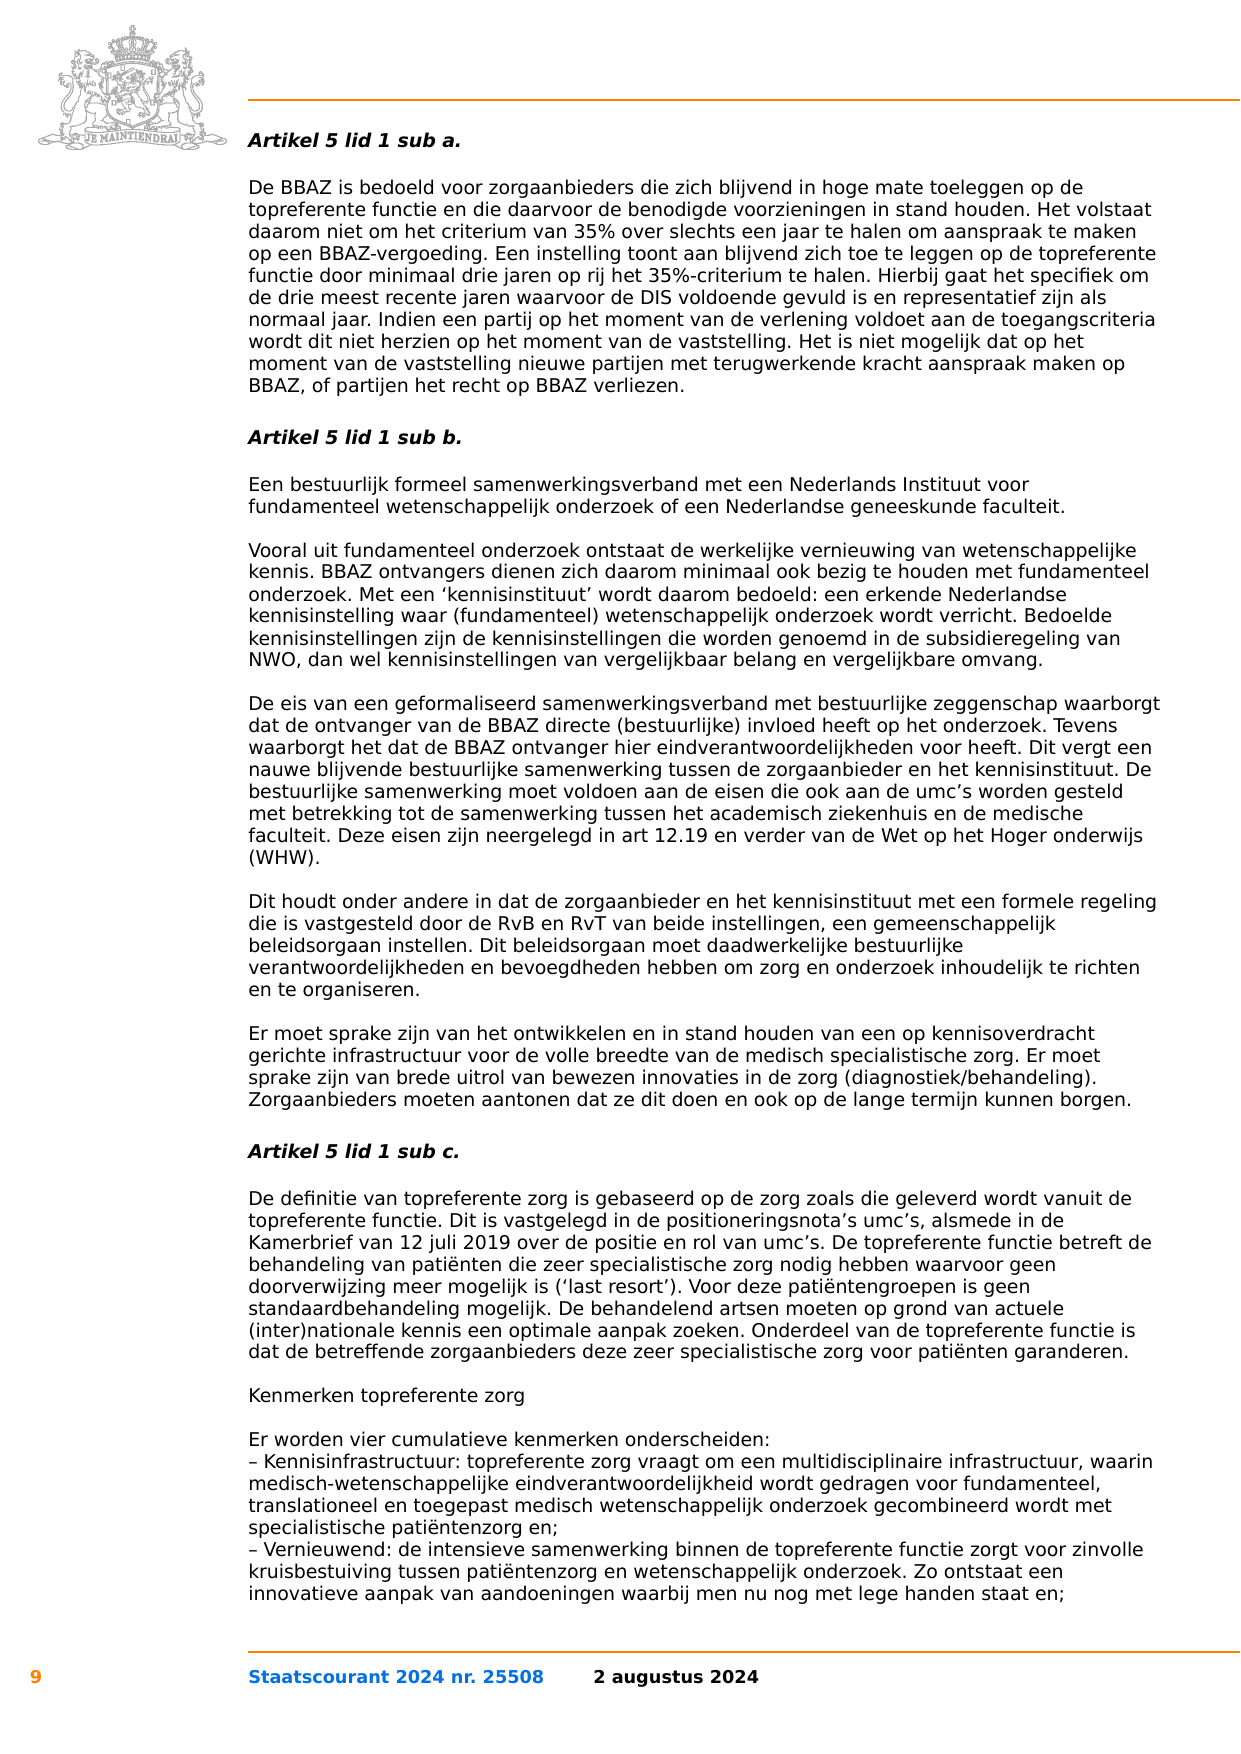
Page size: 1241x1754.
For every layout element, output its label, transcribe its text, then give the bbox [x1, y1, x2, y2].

text Vooral uit fundamenteel onderzoek ontstaat de werkelijke vernieuwing van wetenschappelijke kennis. BBAZ ontvangers dienen zich daarom minimaal ook bezig te houden met fundamenteel onderzoek. Met een ‘kennisinstituut’ wordt daarom bedoeld: een erkende Nederlandse kennisinstelling waar (fundamenteel) wetenschappelijk onderzoek wordt verricht. Bedoelde kennisinstellingen zijn de kennisinstellingen die worden genoemd in de subsidieregeling van NWO, dan wel kennisinstellingen van vergelijkbaar belang en vergelijkbare omvang. [248, 539, 1163, 671]
text Dit houdt onder andere in dat de zorgaanbieder en het kennisinstituut met een formele regeling die is vastgesteld door de RvB en RvT van beide instellingen, een gemeenschappelijk beleidsorgaan instellen. Dit beleidsorgaan moet daadwerkelijke bestuurlijke verantwoordelijkheden en bevoegdheden hebben om zorg en onderzoek inhoudelijk te richten en te organiseren. [248, 891, 1163, 1001]
subtitle Artikel 5 lid 1 sub a. [248, 130, 1163, 152]
picture [38, 25, 227, 150]
subtitle Kenmerken topreferente zorg [248, 1385, 1163, 1407]
subtitle Artikel 5 lid 1 sub c. [248, 1141, 1163, 1163]
text De definitie van topreferente zorg is gebaseerd op de zorg zoals die geleverd wordt vanuit de topreferente functie. Dit is vastgelegd in de positioneringsnota’s umc’s, alsmede in de Kamerbrief van 12 juli 2019 over de positie en rol van umc’s. De topreferente functie betreft de behandeling van patiënten die zeer specialistische zorg nodig hebben waarvoor geen doorverwijzing meer mogelijk is (‘last resort’). Voor deze patiëntengroepen is geen standaardbehandeling mogelijk. De behandelend artsen moeten op grond van actuele (inter)nationale kennis een optimale aanpak zoeken. Onderdeel van de topreferente functie is dat de betreffende zorgaanbieders deze zeer specialistische zorg voor patiënten garanderen. [248, 1188, 1163, 1363]
subtitle Artikel 5 lid 1 sub b. [248, 427, 1163, 449]
text Een bestuurlijk formeel samenwerkingsverband met een Nederlands Instituut voor fundamenteel wetenschappelijk onderzoek of een Nederlandse geneeskunde faculteit. [248, 474, 1163, 518]
text Er worden vier cumulatieve kenmerken onderscheiden: [248, 1429, 1163, 1451]
text – Kennisinfrastructuur: topreferente zorg vraagt om een multidisciplinaire infrastructuur, waarin medisch-wetenschappelijke eindverantwoordelijkheid wordt gedragen voor fundamenteel, translationeel en toegepast medisch wetenschappelijk onderzoek gecombineerd wordt met specialistische patiëntenzorg en; [248, 1451, 1163, 1539]
text De BBAZ is bedoeld voor zorgaanbieders die zich blijvend in hoge mate toeleggen op de topreferente functie en die daarvoor de benodigde voorzieningen in stand houden. Het volstaat daarom niet om het criterium van 35% over slechts een jaar te halen om aanspraak te maken op een BBAZ-vergoeding. Een instelling toont aan blijvend zich toe te leggen op de topreferente functie door minimaal drie jaren op rij het 35%-criterium te halen. Hierbij gaat het specifiek om de drie meest recente jaren waarvoor de DIS voldoende gevuld is en representatief zijn als normaal jaar. Indien een partij op het moment van de verlening voldoet aan de toegangscriteria wordt dit niet herzien op het moment van de vaststelling. Het is niet mogelijk dat op het moment van de vaststelling nieuwe partijen met terugwerkende kracht aanspraak maken op BBAZ, of partijen het recht op BBAZ verliezen. [248, 177, 1163, 397]
text – Vernieuwend: de intensieve samenwerking binnen de topreferente functie zorgt voor zinvolle kruisbestuiving tussen patiëntenzorg en wetenschappelijk onderzoek. Zo ontstaat een innovatieve aanpak van aandoeningen waarbij men nu nog met lege handen staat en; [248, 1539, 1163, 1605]
text Er moet sprake zijn van het ontwikkelen en in stand houden van een op kennisoverdracht gerichte infrastructuur voor de volle breedte van de medisch specialistische zorg. Er moet sprake zijn van brede uitrol van bewezen innovaties in de zorg (diagnostiek/behandeling). Zorgaanbieders moeten aantonen dat ze dit doen en ook op de lange termijn kunnen borgen. [248, 1023, 1163, 1111]
text De eis van een geformaliseerd samenwerkingsverband met bestuurlijke zeggenschap waarborgt dat de ontvanger van de BBAZ directe (bestuurlijke) invloed heeft op het onderzoek. Tevens waarborgt het dat de BBAZ ontvanger hier eindverantwoordelijkheden voor heeft. Dit vergt een nauwe blijvende bestuurlijke samenwerking tussen de zorgaanbieder en het kennisinstituut. De bestuurlijke samenwerking moet voldoen aan de eisen die ook aan de umc’s worden gesteld met betrekking tot de samenwerking tussen het academisch ziekenhuis en de medische faculteit. Deze eisen zijn neergelegd in art 12.19 en verder van de Wet op het Hoger onderwijs (WHW). [248, 693, 1163, 869]
